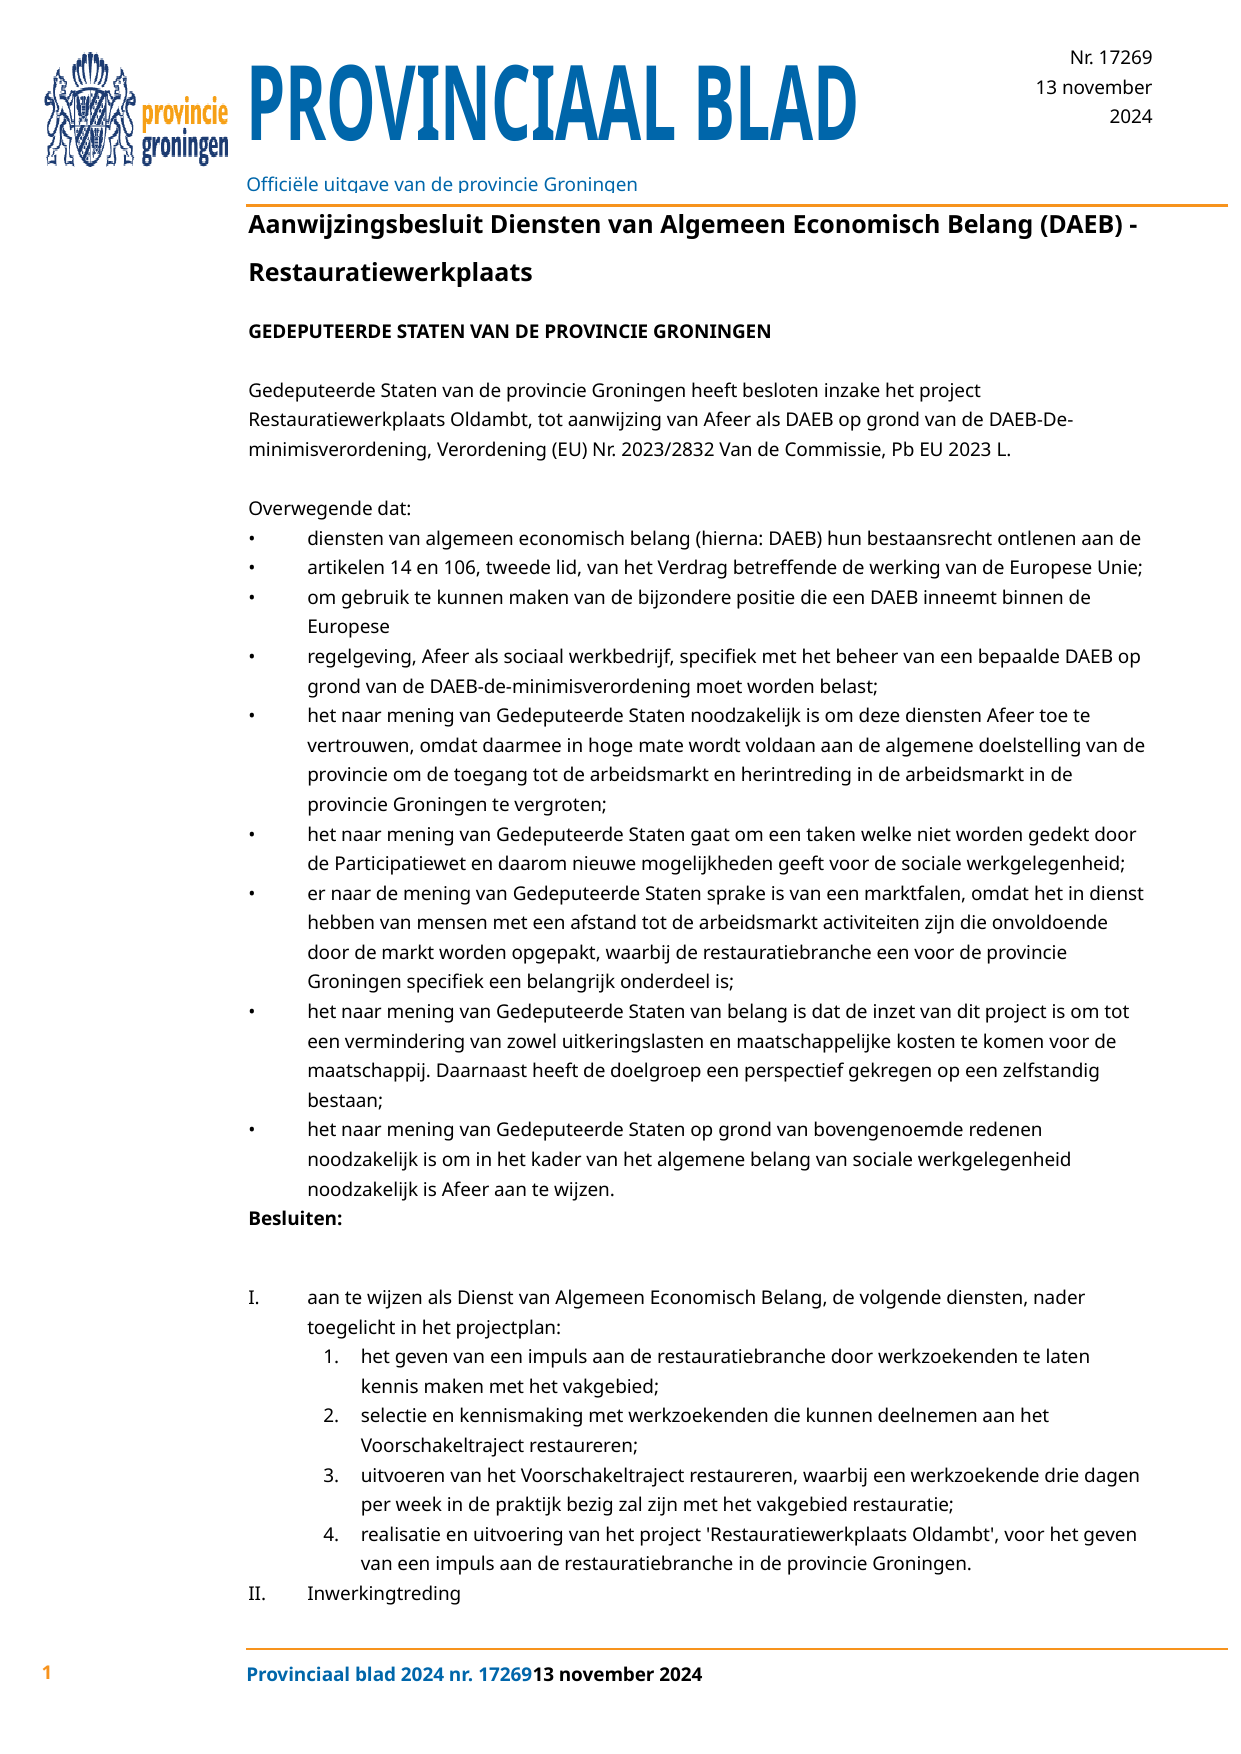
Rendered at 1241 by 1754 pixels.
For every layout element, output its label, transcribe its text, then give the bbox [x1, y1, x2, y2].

text Aanwijzingsbesluit Diensten van Algemeen Economisch Belang (DAEB) - Restauratiewerkplaats [248, 207, 1152, 288]
list aan te wijzen als Dienst van Algemeen Economisch Belang, de volgende diensten, nader toegelicht in het projectplan: [248, 1284, 1152, 1339]
list Inwerkingtreding [248, 1580, 1152, 1606]
text GEDEPUTEERDE STATEN VAN DE PROVINCIE GRONINGEN [248, 318, 1152, 344]
list het naar mening van Gedeputeerde Staten gaat om een taken welke niet worden gedekt door de Participatiewet en daarom nieuwe mogelijkheden geeft voor de sociale werkgelegenheid; [248, 821, 1152, 876]
list realisatie en uitvoering van het project 'Restauratiewerkplaats Oldambt', voor het geven van een impuls aan de restauratiebranche in de provincie Groningen. [323, 1521, 1152, 1576]
list het naar mening van Gedeputeerde Staten noodzakelijk is om deze diensten Afeer toe te vertrouwen, omdat daarmee in hoge mate wordt voldaan aan de algemene doelstelling van de provincie om de toegang tot de arbeidsmarkt en herintreding in de arbeidsmarkt in de provincie Groningen te vergroten; [248, 702, 1152, 817]
list het naar mening van Gedeputeerde Staten op grond van bovengenoemde redenen noodzakelijk is om in het kader van het algemene belang van sociale werkgelegenheid noodzakelijk is Afeer aan te wijzen. [248, 1117, 1152, 1202]
list diensten van algemeen economisch belang (hierna: DAEB) hun bestaansrecht ontlenen aan de [248, 525, 1152, 551]
text Gedeputeerde Staten van de provincie Groningen heeft besloten inzake het project Restauratiewerkplaats Oldambt, tot aanwijzing van Afeer als DAEB op grond van de DAEB-De-minimisverordening, Verordening (EU) Nr. 2023/2832 Van de Commissie, Pb EU 2023 L. [248, 377, 1152, 462]
list artikelen 14 en 106, tweede lid, van het Verdrag betreffende de werking van de Europese Unie; [248, 554, 1152, 580]
text Overwegende dat: [248, 495, 1152, 521]
list om gebruik te kunnen maken van de bijzondere positie die een DAEB inneemt binnen de Europese [248, 584, 1152, 639]
list uitvoeren van het Voorschakeltraject restaureren, waarbij een werkzoekende drie dagen per week in de praktijk bezig zal zijn met het vakgebied restauratie; [323, 1462, 1152, 1517]
list regelgeving, Afeer als sociaal werkbedrijf, specifiek met het beheer van een bepaalde DAEB op grond van de DAEB-de-minimisverordening moet worden belast; [248, 643, 1152, 699]
list er naar de mening van Gedeputeerde Staten sprake is van een marktfalen, omdat het in dienst hebben van mensen met een afstand tot de arbeidsmarkt activiteiten zijn die onvoldoende door de markt worden opgepakt, waarbij de restauratiebranche een voor de provincie Groningen specifiek een belangrijk onderdeel is; [248, 880, 1152, 994]
text Besluiten: [248, 1205, 1152, 1231]
picture [41, 47, 231, 172]
list selectie en kennismaking met werkzoekenden die kunnen deelnemen aan het Voorschakeltraject restaureren; [323, 1403, 1152, 1458]
list het naar mening van Gedeputeerde Staten van belang is dat de inzet van dit project is om tot een vermindering van zowel uitkeringslasten en maatschappelijke kosten te komen voor de maatschappij. Daarnaast heeft de doelgroep een perspectief gekregen op een zelfstandig bestaan; [248, 998, 1152, 1113]
list het geven van een impuls aan de restauratiebranche door werkzoekenden te laten kennis maken met het vakgebied; [323, 1343, 1152, 1399]
